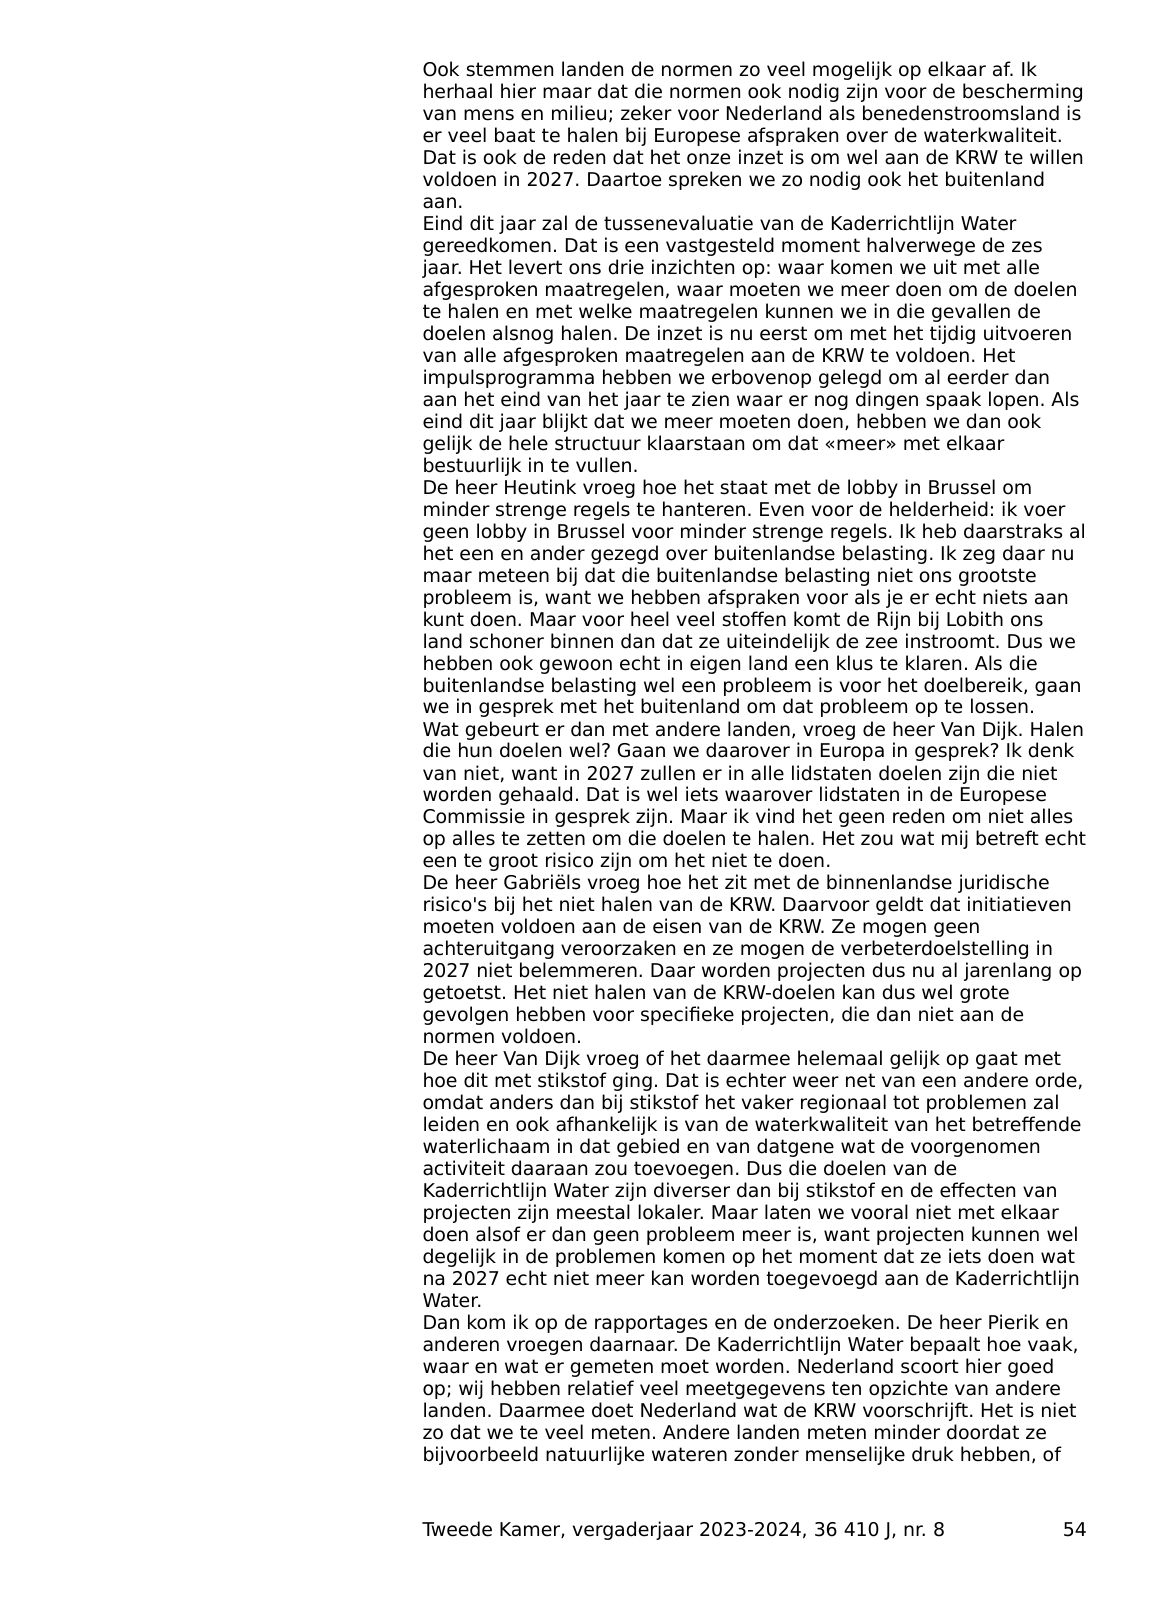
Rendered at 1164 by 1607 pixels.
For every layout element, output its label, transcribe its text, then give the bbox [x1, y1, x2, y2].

text Wat gebeurt er dan met andere landen, vroeg de heer Van Dijk. Halen die hun doelen wel? Gaan we daarover in Europa in gesprek? Ik denk van niet, want in 2027 zullen er in alle lidstaten doelen zijn die niet worden gehaald. Dat is wel iets waarover lidstaten in de Europese Commissie in gesprek zijn. Maar ik vind het geen reden om niet alles op alles te zetten om die doelen te halen. Het zou wat mij betreft echt een te groot risico zijn om het niet te doen. [422, 718, 1087, 872]
text De heer Heutink vroeg hoe het staat met de lobby in Brussel om minder strenge regels te hanteren. Even voor de helderheid: ik voer geen lobby in Brussel voor minder strenge regels. Ik heb daarstraks al het een en ander gezegd over buitenlandse belasting. Ik zeg daar nu maar meteen bij dat die buitenlandse belasting niet ons grootste probleem is, want we hebben afspraken voor als je er echt niets aan kunt doen. Maar voor heel veel stoffen komt de Rijn bij Lobith ons land schoner binnen dan dat ze uiteindelijk de zee instroomt. Dus we hebben ook gewoon echt in eigen land een klus te klaren. Als die buitenlandse belasting wel een probleem is voor het doelbereik, gaan we in gesprek met het buitenland om dat probleem op te lossen. [422, 477, 1087, 718]
text De heer Gabriëls vroeg hoe het zit met de binnenlandse juridische risico's bij het niet halen van de KRW. Daarvoor geldt dat initiatieven moeten voldoen aan de eisen van de KRW. Ze mogen geen achteruitgang veroorzaken en ze mogen de verbeterdoelstelling in 2027 niet belemmeren. Daar worden projecten dus nu al jarenlang op getoetst. Het niet halen van de KRW-doelen kan dus wel grote gevolgen hebben voor specifieke projecten, die dan niet aan de normen voldoen. [422, 872, 1087, 1048]
text De heer Van Dijk vroeg of het daarmee helemaal gelijk op gaat met hoe dit met stikstof ging. Dat is echter weer net van een andere orde, omdat anders dan bij stikstof het vaker regionaal tot problemen zal leiden en ook afhankelijk is van de waterkwaliteit van het betreffende waterlichaam in dat gebied en van datgene wat de voorgenomen activiteit daaraan zou toevoegen. Dus die doelen van de Kaderrichtlijn Water zijn diverser dan bij stikstof en de effecten van projecten zijn meestal lokaler. Maar laten we vooral niet met elkaar doen alsof er dan geen probleem meer is, want projecten kunnen wel degelijk in de problemen komen op het moment dat ze iets doen wat na 2027 echt niet meer kan worden toegevoegd aan de Kaderrichtlijn Water. [422, 1048, 1087, 1312]
text Eind dit jaar zal de tussenevaluatie van de Kaderrichtlijn Water gereedkomen. Dat is een vastgesteld moment halverwege de zes jaar. Het levert ons drie inzichten op: waar komen we uit met alle afgesproken maatregelen, waar moeten we meer doen om de doelen te halen en met welke maatregelen kunnen we in die gevallen de doelen alsnog halen. De inzet is nu eerst om met het tijdig uitvoeren van alle afgesproken maatregelen aan de KRW te voldoen. Het impulsprogramma hebben we erbovenop gelegd om al eerder dan aan het eind van het jaar te zien waar er nog dingen spaak lopen. Als eind dit jaar blijkt dat we meer moeten doen, hebben we dan ook gelijk de hele structuur klaarstaan om dat «meer» met elkaar bestuurlijk in te vullen. [422, 213, 1087, 477]
text Ook stemmen landen de normen zo veel mogelijk op elkaar af. Ik herhaal hier maar dat die normen ook nodig zijn voor de bescherming van mens en milieu; zeker voor Nederland als benedenstroomsland is er veel baat te halen bij Europese afspraken over de waterkwaliteit. Dat is ook de reden dat het onze inzet is om wel aan de KRW te willen voldoen in 2027. Daartoe spreken we zo nodig ook het buitenland aan. [422, 59, 1087, 213]
text Dan kom ik op de rapportages en de onderzoeken. De heer Pierik en anderen vroegen daarnaar. De Kaderrichtlijn Water bepaalt hoe vaak, waar en wat er gemeten moet worden. Nederland scoort hier goed op; wij hebben relatief veel meetgegevens ten opzichte van andere landen. Daarmee doet Nederland wat de KRW voorschrijft. Het is niet zo dat we te veel meten. Andere landen meten minder doordat ze bijvoorbeeld natuurlijke wateren zonder menselijke druk hebben, of [422, 1312, 1087, 1466]
